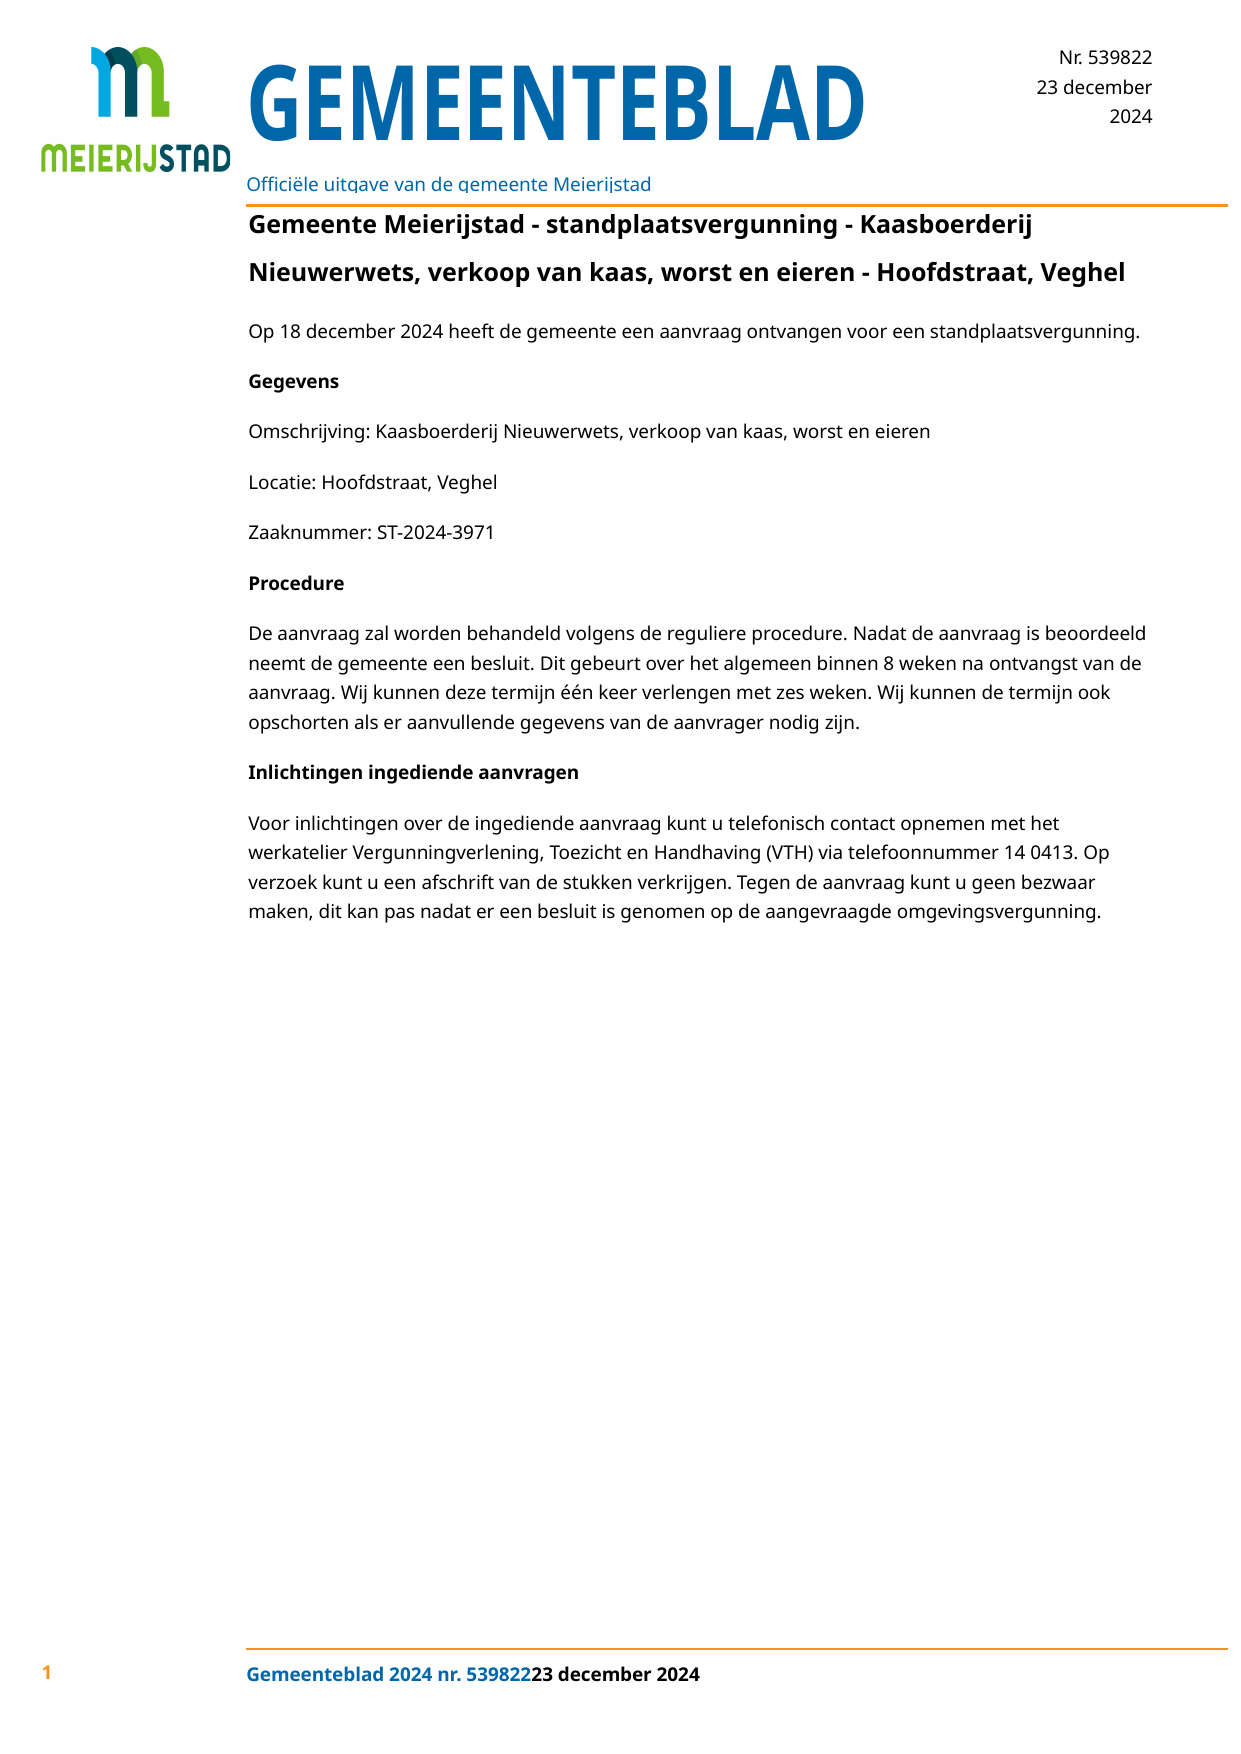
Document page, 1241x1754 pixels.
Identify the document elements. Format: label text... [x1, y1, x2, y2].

text Op 18 december 2024 heeft de gemeente een aanvraag ontvangen voor een standplaatsvergunning. [248, 318, 1152, 344]
text Voor inlichtingen over de ingediende aanvraag kunt u telefonisch contact opnemen met het werkatelier Vergunningverlening, Toezicht en Handhaving (VTH) via telefoonnummer 14 0413. Op verzoek kunt u een afschrift van de stukken verkrijgen. Tegen de aanvraag kunt u geen bezwaar maken, dit kan pas nadat er een besluit is genomen op de aangevraagde omgevingsvergunning. [248, 810, 1152, 924]
text Locatie: Hoofdstraat, Veghel [248, 469, 1152, 495]
text Procedure [248, 570, 1152, 596]
text Inlichtingen ingediende aanvragen [248, 759, 1152, 785]
text Gemeente Meierijstad - standplaatsvergunning - Kaasboerderij Nieuwerwets, verkoop van kaas, worst en eieren - Hoofdstraat, Veghel [248, 207, 1152, 288]
text De aanvraag zal worden behandeld volgens de reguliere procedure. Nadat de aanvraag is beoordeeld neemt de gemeente een besluit. Dit gebeurt over het algemeen binnen 8 weken na ontvangst van de aanvraag. Wij kunnen deze termijn één keer verlengen met zes weken. Wij kunnen de termijn ook opschorten als er aanvullende gegevens van de aanvrager nodig zijn. [248, 620, 1152, 735]
picture [41, 47, 231, 172]
text Zaaknummer: ST-2024-3971 [248, 519, 1152, 545]
text Omschrijving: Kaasboerderij Nieuwerwets, verkoop van kaas, worst en eieren [248, 419, 1152, 444]
text Gegevens [248, 368, 1152, 394]
